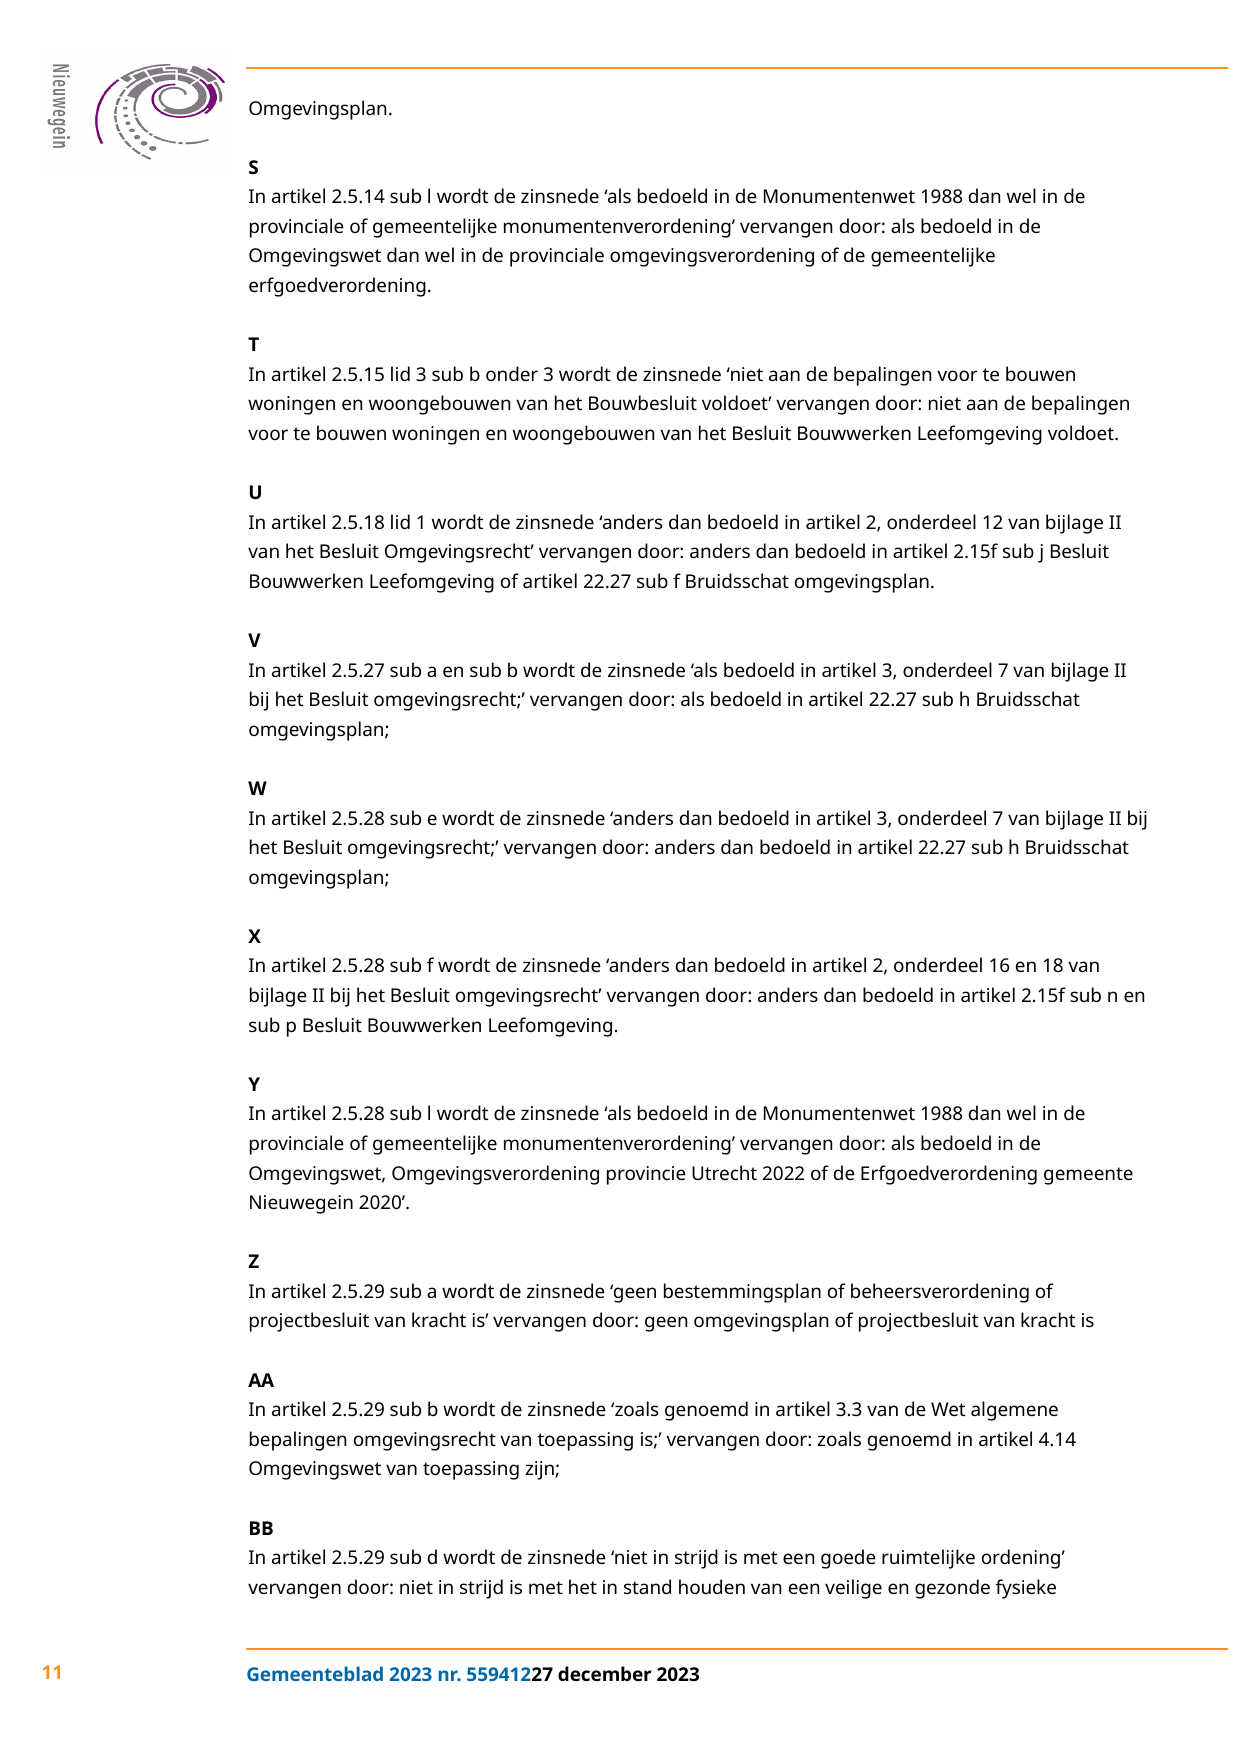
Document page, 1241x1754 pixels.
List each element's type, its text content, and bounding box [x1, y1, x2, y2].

text V [248, 627, 1152, 653]
text In artikel 2.5.18 lid 1 wordt de zinsnede ‘anders dan bedoeld in artikel 2, onderdeel 12 van bijlage II van het Besluit Omgevingsrecht’ vervangen door: anders dan bedoeld in artikel 2.15f sub j Besluit Bouwwerken Leefomgeving of artikel 22.27 sub f Bruidsschat omgevingsplan. [248, 509, 1152, 594]
text In artikel 2.5.29 sub a wordt de zinsnede ‘geen bestemmingsplan of beheersverordening of projectbesluit van kracht is’ vervangen door: geen omgevingsplan of projectbesluit van kracht is [248, 1278, 1152, 1333]
text Omgevingsplan. [248, 95, 1152, 121]
text In artikel 2.5.28 sub l wordt de zinsnede ‘als bedoeld in de Monumentenwet 1988 dan wel in de provinciale of gemeentelijke monumentenverordening’ vervangen door: als bedoeld in de Omgevingswet, Omgevingsverordening provincie Utrecht 2022 of de Erfgoedverordening gemeente Nieuwegein 2020’. [248, 1101, 1152, 1215]
text T [248, 331, 1152, 357]
text In artikel 2.5.29 sub d wordt de zinsnede ‘niet in strijd is met een goede ruimtelijke ordening’ vervangen door: niet in strijd is met het in stand houden van een veilige en gezonde fysieke [248, 1544, 1152, 1600]
text In artikel 2.5.28 sub e wordt de zinsnede ‘anders dan bedoeld in artikel 3, onderdeel 7 van bijlage II bij het Besluit omgevingsrecht;’ vervangen door: anders dan bedoeld in artikel 22.27 sub h Bruidsschat omgevingsplan; [248, 805, 1152, 890]
text In artikel 2.5.14 sub l wordt de zinsnede ‘als bedoeld in de Monumentenwet 1988 dan wel in de provinciale of gemeentelijke monumentenverordening’ vervangen door: als bedoeld in de Omgevingswet dan wel in de provinciale omgevingsverordening of de gemeentelijke erfgoedverordening. [248, 183, 1152, 298]
text U [248, 479, 1152, 505]
text In artikel 2.5.15 lid 3 sub b onder 3 wordt de zinsnede ‘niet aan de bepalingen voor te bouwen woningen en woongebouwen van het Bouwbesluit voldoet’ vervangen door: niet aan de bepalingen voor te bouwen woningen en woongebouwen van het Besluit Bouwwerken Leefomgeving voldoet. [248, 361, 1152, 446]
text AA [248, 1367, 1152, 1393]
text W [248, 775, 1152, 801]
text In artikel 2.5.28 sub f wordt de zinsnede ‘anders dan bedoeld in artikel 2, onderdeel 16 en 18 van bijlage II bij het Besluit omgevingsrecht’ vervangen door: anders dan bedoeld in artikel 2.15f sub n en sub p Besluit Bouwwerken Leefomgeving. [248, 953, 1152, 1038]
text BB [248, 1515, 1152, 1541]
text Z [248, 1248, 1152, 1274]
text Y [248, 1071, 1152, 1097]
picture [41, 47, 231, 172]
text In artikel 2.5.29 sub b wordt de zinsnede ‘zoals genoemd in artikel 3.3 van de Wet algemene bepalingen omgevingsrecht van toepassing is;’ vervangen door: zoals genoemd in artikel 4.14 Omgevingswet van toepassing zijn; [248, 1396, 1152, 1481]
text In artikel 2.5.27 sub a en sub b wordt de zinsnede ‘als bedoeld in artikel 3, onderdeel 7 van bijlage II bij het Besluit omgevingsrecht;’ vervangen door: als bedoeld in artikel 22.27 sub h Bruidsschat omgevingsplan; [248, 657, 1152, 742]
text S [248, 154, 1152, 180]
text X [248, 923, 1152, 949]
